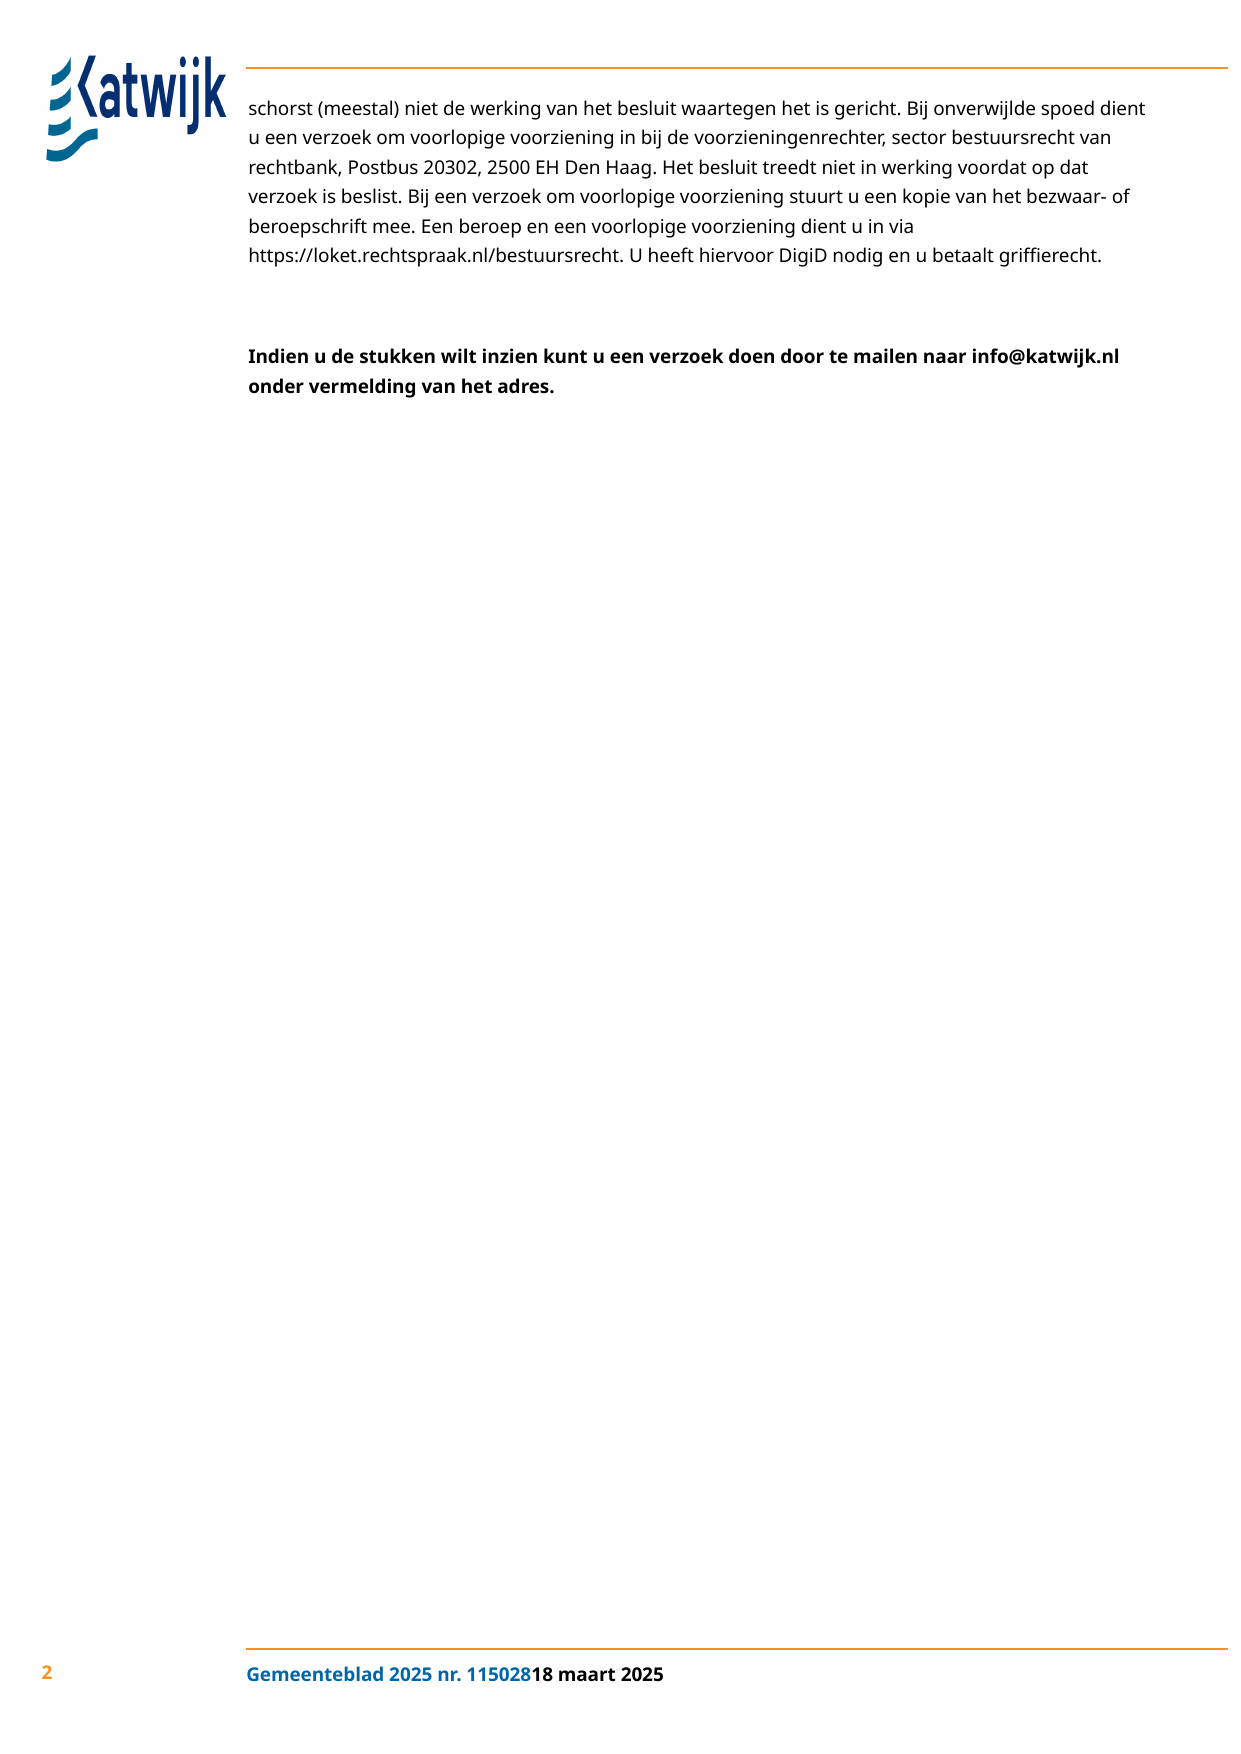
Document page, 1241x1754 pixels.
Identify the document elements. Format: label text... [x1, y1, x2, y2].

picture [41, 47, 231, 172]
text Indien u de stukken wilt inzien kunt u een verzoek doen door te mailen naar info@katwijk.nl onder vermelding van het adres. [248, 343, 1152, 399]
text schorst (meestal) niet de werking van het besluit waartegen het is gericht. Bij onverwijlde spoed dient u een verzoek om voorlopige voorziening in bij de voorzieningenrechter, sector bestuursrecht van rechtbank, Postbus 20302, 2500 EH Den Haag. Het besluit treedt niet in werking voordat op dat verzoek is beslist. Bij een verzoek om voorlopige voorziening stuurt u een kopie van het bezwaar- of beroepschrift mee. Een beroep en een voorlopige voorziening dient u in via https://loket.rechtspraak.nl/bestuursrecht. U heeft hiervoor DigiD nodig en u betaalt griffierecht. [248, 95, 1152, 268]
